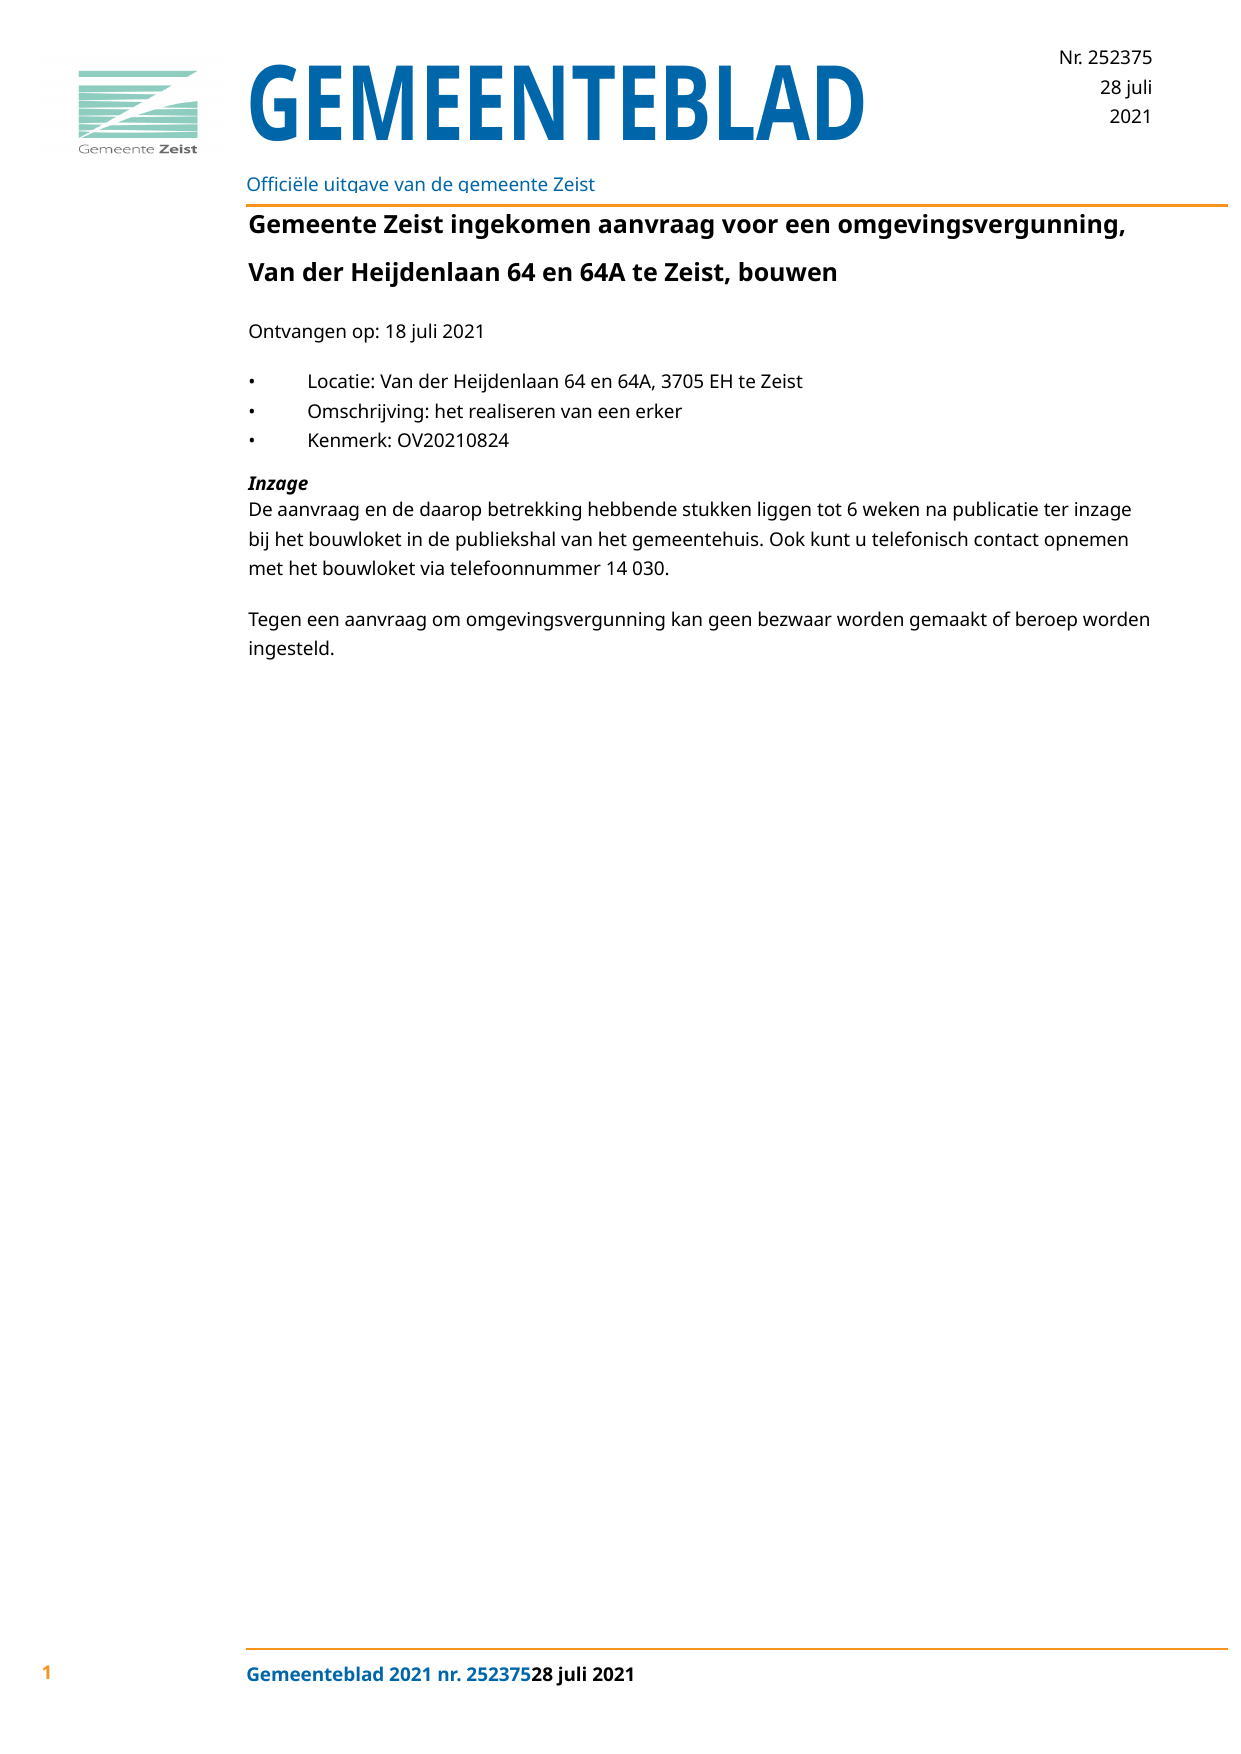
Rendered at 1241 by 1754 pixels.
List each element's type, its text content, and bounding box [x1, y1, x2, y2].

picture [41, 47, 231, 172]
text Gemeente Zeist ingekomen aanvraag voor een omgevingsvergunning, Van der Heijdenlaan 64 en 64A te Zeist, bouwen [248, 207, 1152, 288]
text Tegen een aanvraag om omgevingsvergunning kan geen bezwaar worden gemaakt of beroep worden ingesteld. [248, 606, 1152, 661]
text Ontvangen op: 18 juli 2021 [248, 318, 1152, 344]
list Kenmerk: OV20210824 [248, 427, 1152, 453]
list Locatie: Van der Heijdenlaan 64 en 64A, 3705 EH te Zeist [248, 368, 1152, 394]
list Omschrijving: het realiseren van een erker [248, 398, 1152, 424]
text De aanvraag en de daarop betrekking hebbende stukken liggen tot 6 weken na publicatie ter inzage bij het bouwloket in de publiekshal van het gemeentehuis. Ook kunt u telefonisch contact opnemen met het bouwloket via telefoonnummer 14 030. [248, 496, 1152, 581]
text Inzage [248, 471, 1152, 496]
